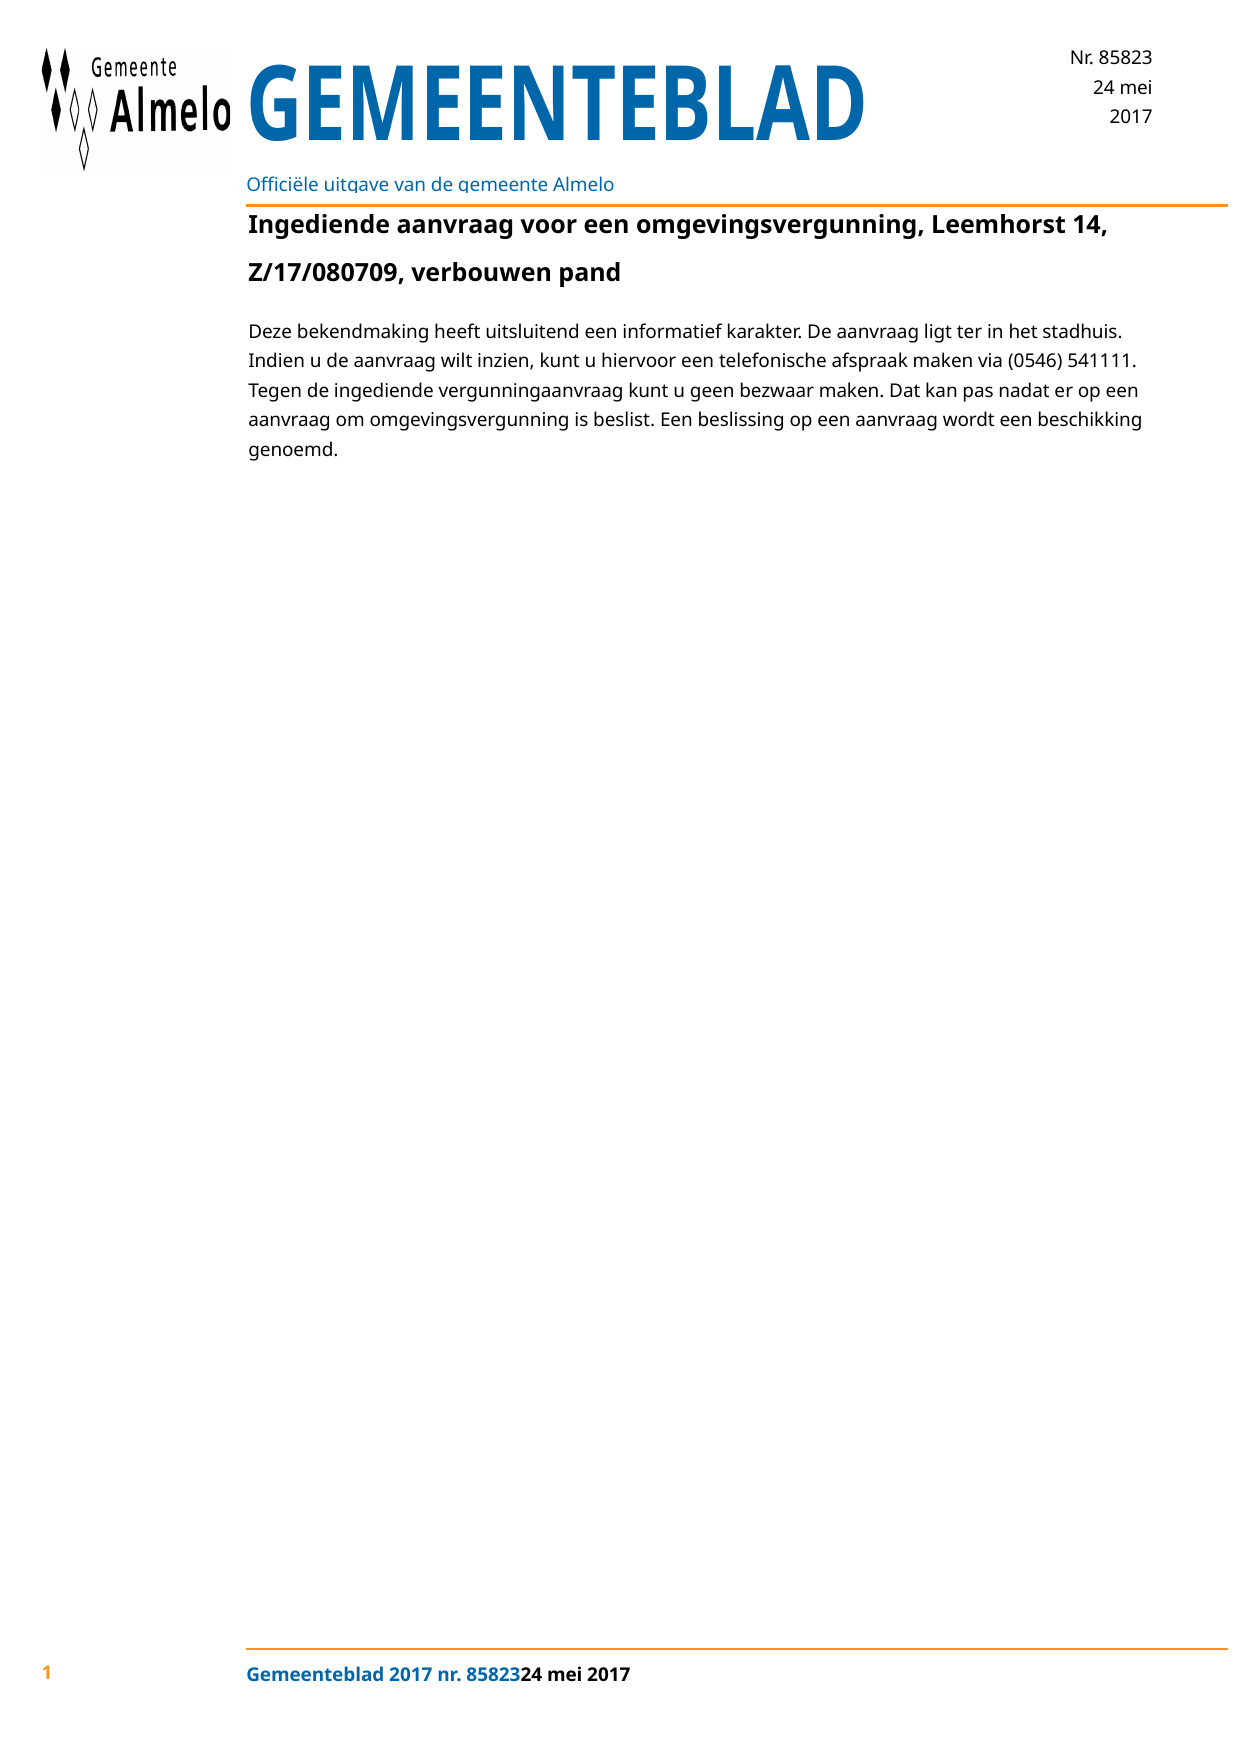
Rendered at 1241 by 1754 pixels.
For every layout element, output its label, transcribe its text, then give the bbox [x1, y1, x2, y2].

picture [41, 47, 231, 172]
text Deze bekendmaking heeft uitsluitend een informatief karakter. De aanvraag ligt ter in het stadhuis. Indien u de aanvraag wilt inzien, kunt u hiervoor een telefonische afspraak maken via (0546) 541111. Tegen de ingediende vergunningaanvraag kunt u geen bezwaar maken. Dat kan pas nadat er op een aanvraag om omgevingsvergunning is beslist. Een beslissing op een aanvraag wordt een beschikking genoemd. [248, 318, 1152, 462]
text Ingediende aanvraag voor een omgevingsvergunning, Leemhorst 14, Z/17/080709, verbouwen pand [248, 207, 1152, 288]
